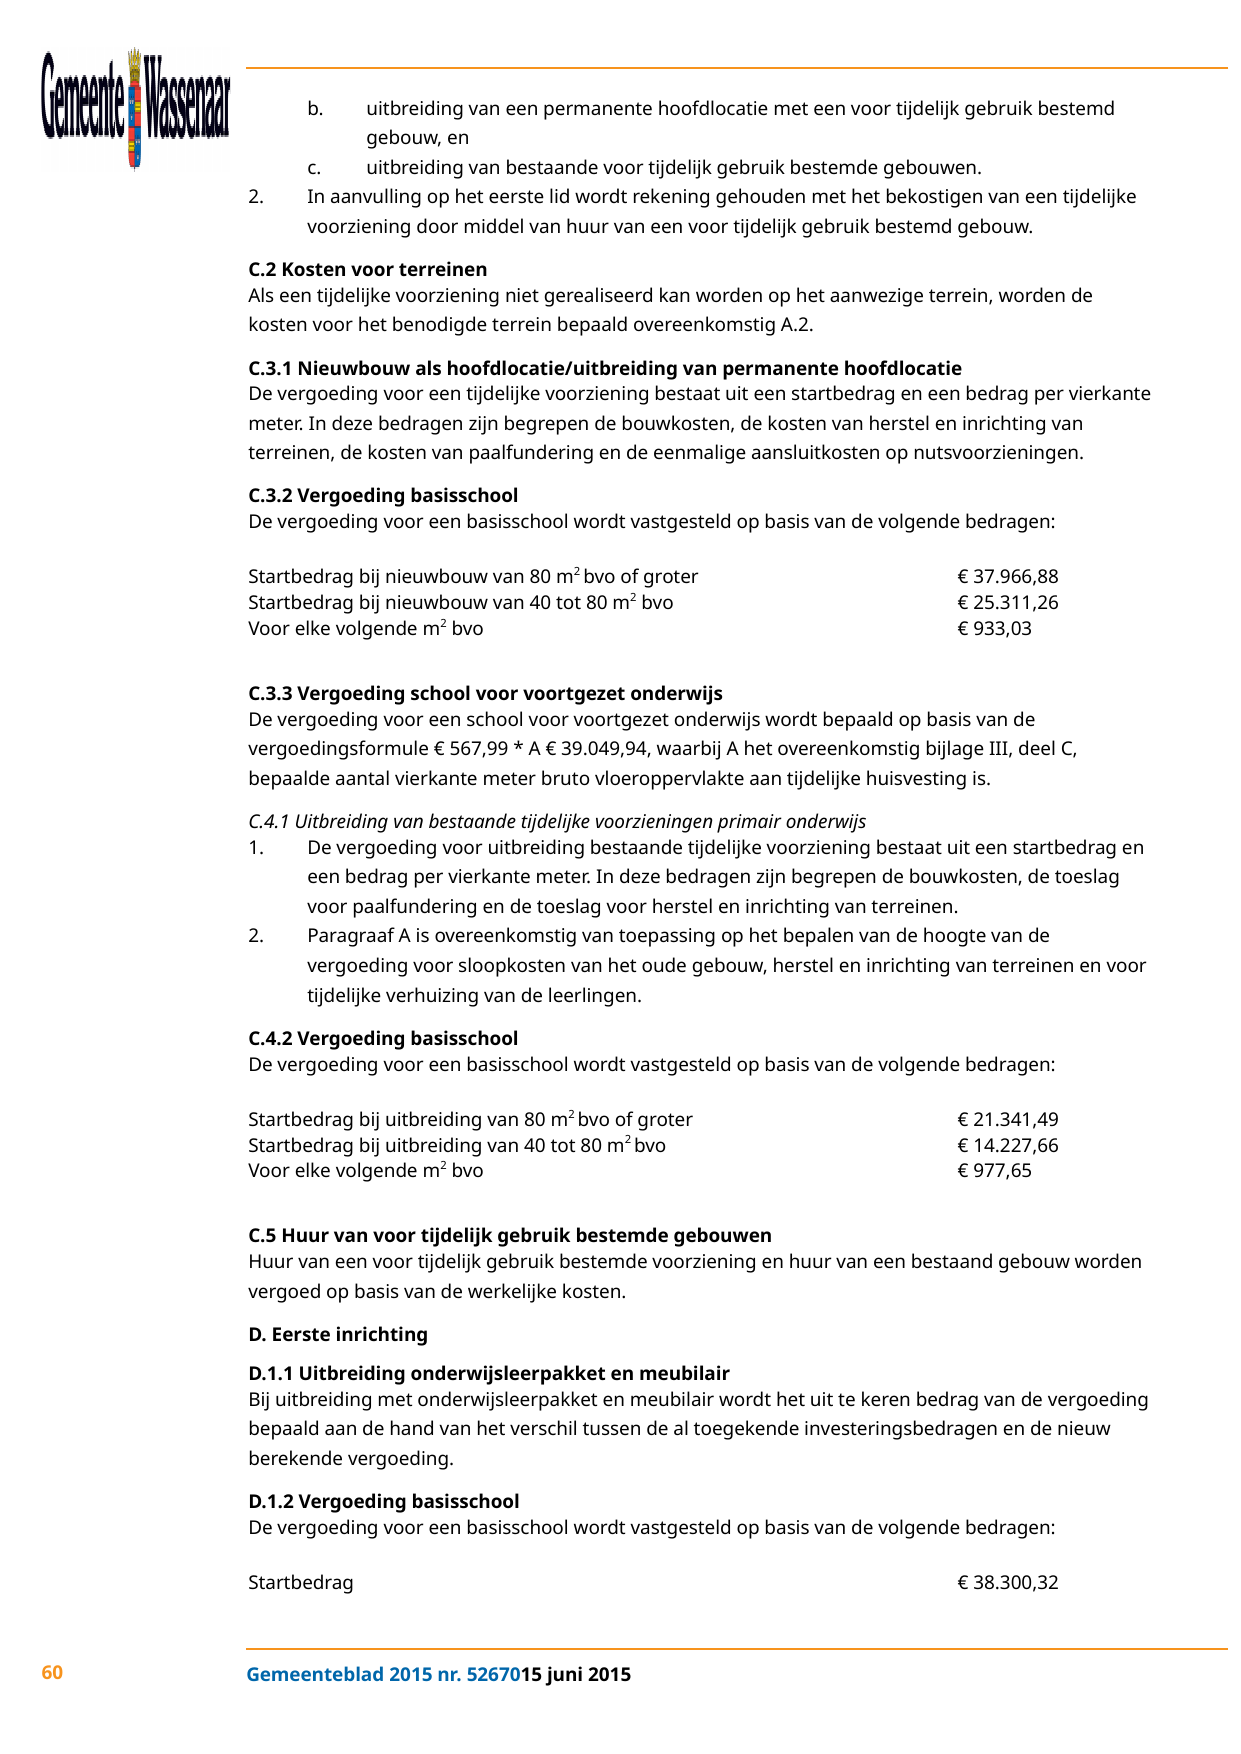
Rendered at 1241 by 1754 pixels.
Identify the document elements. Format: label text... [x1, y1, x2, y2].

list uitbreiding van een permanente hoofdlocatie met een voor tijdelijk gebruik bestemd gebouw, en [307, 95, 1152, 150]
text De vergoeding voor een basisschool wordt vastgesteld op basis van de volgende bedragen: [248, 508, 1152, 534]
text D.1.2 Vergoeding basisschool [248, 1488, 1152, 1514]
text C.4.2 Vergoeding basisschool [248, 1025, 1152, 1051]
text De vergoeding voor een basisschool wordt vastgesteld op basis van de volgende bedragen: [248, 1514, 1152, 1540]
table_cell Startbedrag bij nieuwbouw van 40 tot 80 m2 bvo [248, 590, 957, 615]
table_cell € 977,65 [958, 1158, 1152, 1183]
text De vergoeding voor een basisschool wordt vastgesteld op basis van de volgende bedragen: [248, 1051, 1152, 1076]
table_cell € 14.227,66 [958, 1132, 1152, 1157]
list De vergoeding voor uitbreiding bestaande tijdelijke voorziening bestaat uit een startbedrag en een bedrag per vierkante meter. In deze bedragen zijn begrepen de bouwkosten, de toeslag voor paalfundering en de toeslag voor herstel en inrichting van terreinen. [248, 834, 1152, 919]
text D.1.1 Uitbreiding onderwijsleerpakket en meubilair [248, 1360, 1152, 1386]
text C.5 Huur van voor tijdelijk gebruik bestemde gebouwen [248, 1222, 1152, 1248]
text C.4.1 Uitbreiding van bestaande tijdelijke voorzieningen primair onderwijs [248, 808, 1152, 834]
table_cell € 25.311,26 [958, 590, 1152, 615]
table_header Startbedrag [248, 1569, 957, 1595]
table_header € 38.300,32 [958, 1569, 1152, 1595]
table_cell Voor elke volgende m2 bvo [248, 615, 957, 641]
list Paragraaf A is overeenkomstig van toepassing op het bepalen van de hoogte van de vergoeding voor sloopkosten van het oude gebouw, herstel en inrichting van terreinen en voor tijdelijke verhuizing van de leerlingen. [248, 923, 1152, 1008]
table_header Startbedrag bij nieuwbouw van 80 m2 bvo of groter [248, 564, 957, 589]
picture [41, 47, 231, 172]
list uitbreiding van bestaande voor tijdelijk gebruik bestemde gebouwen. [307, 154, 1152, 180]
table_cell Voor elke volgende m2 bvo [248, 1158, 957, 1183]
table_header € 37.966,88 [958, 564, 1152, 589]
list In aanvulling op het eerste lid wordt rekening gehouden met het bekostigen van een tijdelijke voorziening door middel van huur van een voor tijdelijk gebruik bestemd gebouw. [248, 183, 1152, 239]
text D. Eerste inrichting [248, 1321, 1152, 1347]
table_cell Startbedrag bij uitbreiding van 40 tot 80 m2 bvo [248, 1132, 957, 1157]
text C.3.2 Vergoeding basisschool [248, 483, 1152, 508]
text C.3.1 Nieuwbouw als hoofdlocatie/uitbreiding van permanente hoofdlocatie [248, 355, 1152, 380]
text Als een tijdelijke voorziening niet gerealiseerd kan worden op het aanwezige terrein, worden de kosten voor het benodigde terrein bepaald overeenkomstig A.2. [248, 282, 1152, 337]
text De vergoeding voor een tijdelijke voorziening bestaat uit een startbedrag en een bedrag per vierkante meter. In deze bedragen zijn begrepen de bouwkosten, de kosten van herstel en inrichting van terreinen, de kosten van paalfundering en de eenmalige aansluitkosten op nutsvoorzieningen. [248, 380, 1152, 465]
table_header Startbedrag bij uitbreiding van 80 m2 bvo of groter [248, 1106, 957, 1132]
table_cell € 933,03 [958, 615, 1152, 641]
text Huur van een voor tijdelijk gebruik bestemde voorziening en huur van een bestaand gebouw worden vergoed op basis van de werkelijke kosten. [248, 1248, 1152, 1303]
text Bij uitbreiding met onderwijsleerpakket en meubilair wordt het uit te keren bedrag van de vergoeding bepaald aan de hand van het verschil tussen de al toegekende investeringsbedragen en de nieuw berekende vergoeding. [248, 1386, 1152, 1471]
text De vergoeding voor een school voor voortgezet onderwijs wordt bepaald op basis van de vergoedingsformule € 567,99 * A € 39.049,94, waarbij A het overeenkomstig bijlage III, deel C, bepaalde aantal vierkante meter bruto vloeroppervlakte aan tijdelijke huisvesting is. [248, 706, 1152, 791]
text C.2 Kosten voor terreinen [248, 256, 1152, 282]
table_header € 21.341,49 [958, 1106, 1152, 1132]
text C.3.3 Vergoeding school voor voortgezet onderwijs [248, 680, 1152, 706]
